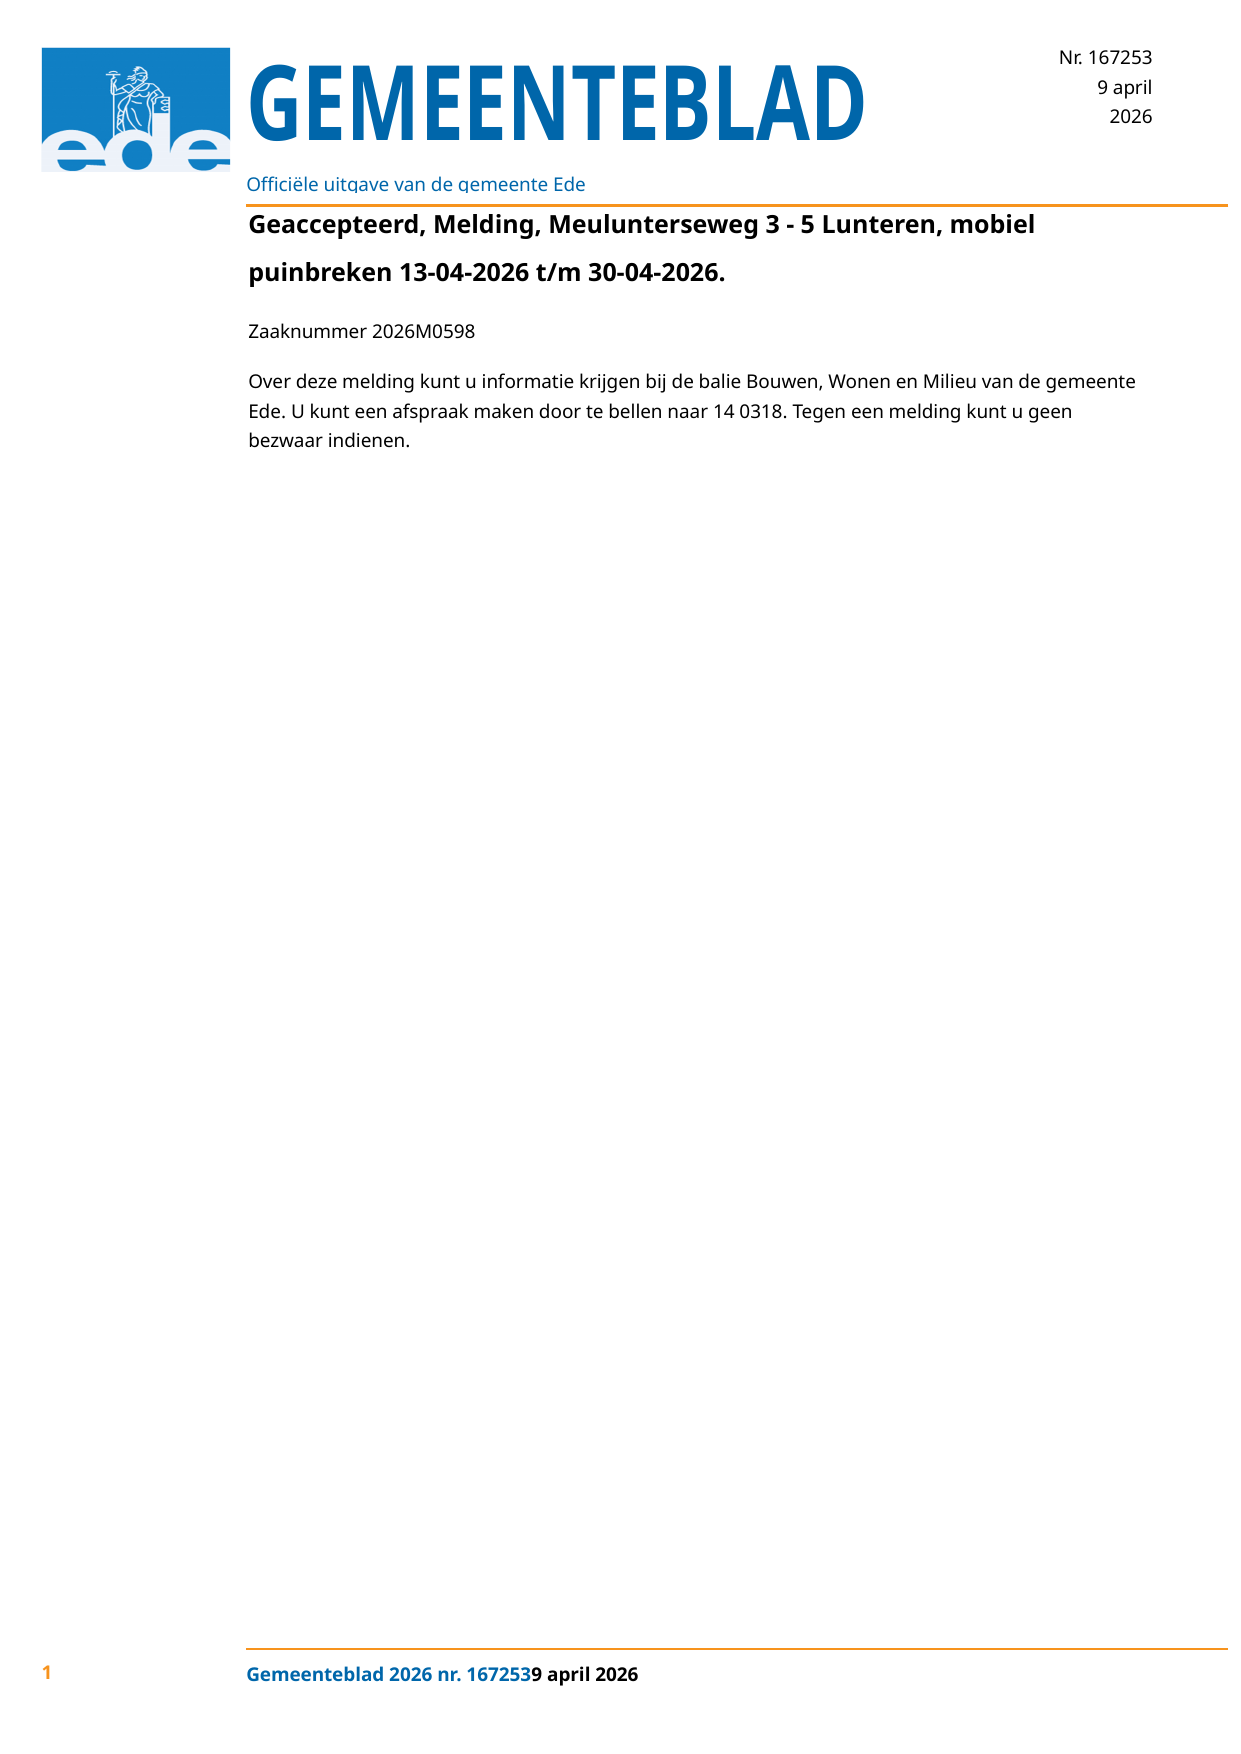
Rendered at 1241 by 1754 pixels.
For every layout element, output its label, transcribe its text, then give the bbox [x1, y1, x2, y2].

text Over deze melding kunt u informatie krijgen bij de balie Bouwen, Wonen en Milieu van de gemeente Ede. U kunt een afspraak maken door te bellen naar 14 0318. Tegen een melding kunt u geen bezwaar indienen. [248, 368, 1152, 453]
picture [41, 47, 231, 172]
text Geaccepteerd, Melding, Meulunterseweg 3 - 5 Lunteren, mobiel puinbreken 13-04-2026 t/m 30-04-2026. [248, 207, 1152, 288]
text Zaaknummer 2026M0598 [248, 318, 1152, 344]
